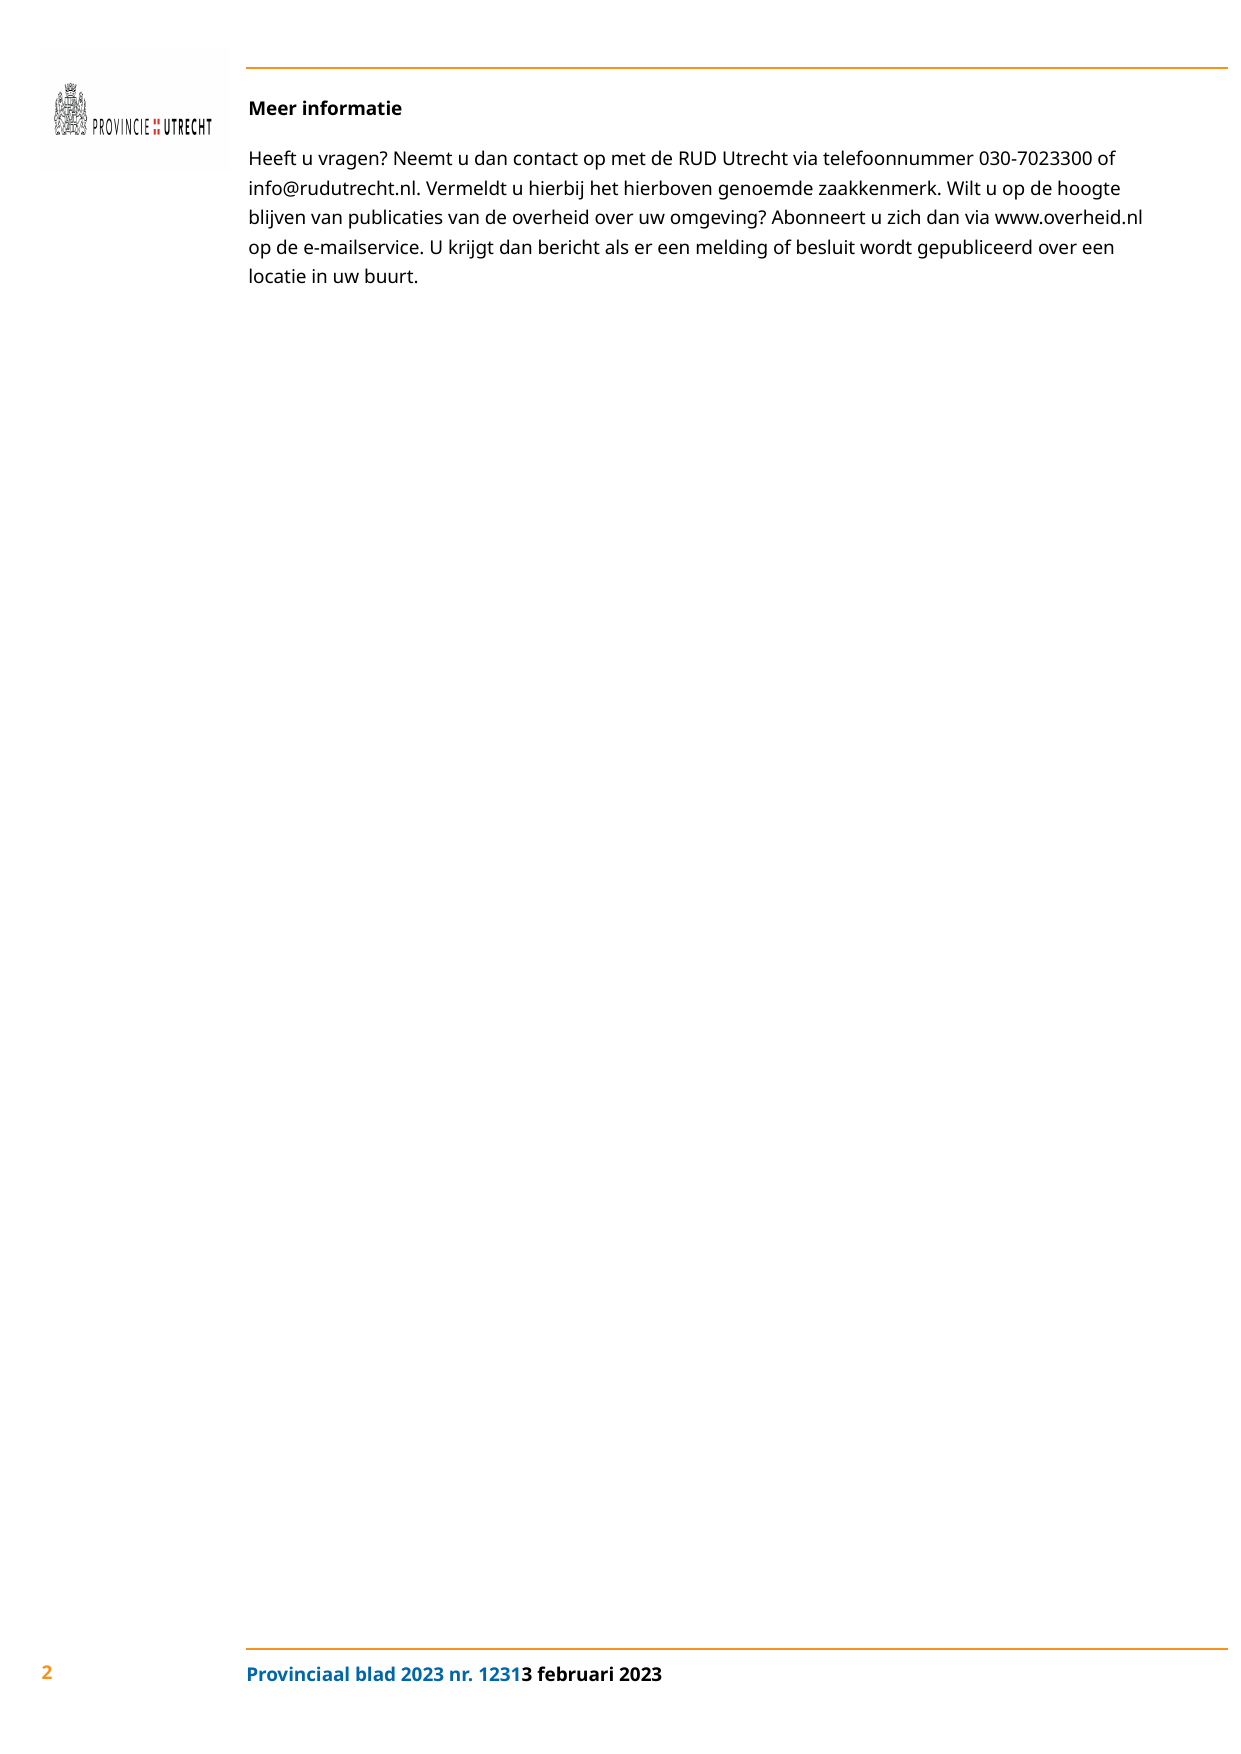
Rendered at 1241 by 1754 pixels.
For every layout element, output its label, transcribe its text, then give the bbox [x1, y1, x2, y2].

picture [41, 47, 231, 172]
text Heeft u vragen? Neemt u dan contact op met de RUD Utrecht via telefoonnummer 030-7023300 of info@rudutrecht.nl. Vermeldt u hierbij het hierboven genoemde zaakkenmerk. Wilt u op de hoogte blijven van publicaties van de overheid over uw omgeving? Abonneert u zich dan via www.overheid.nl op de e-mailservice. U krijgt dan bericht als er een melding of besluit wordt gepubliceerd over een locatie in uw buurt. [248, 145, 1152, 289]
text Meer informatie [248, 95, 1152, 121]
